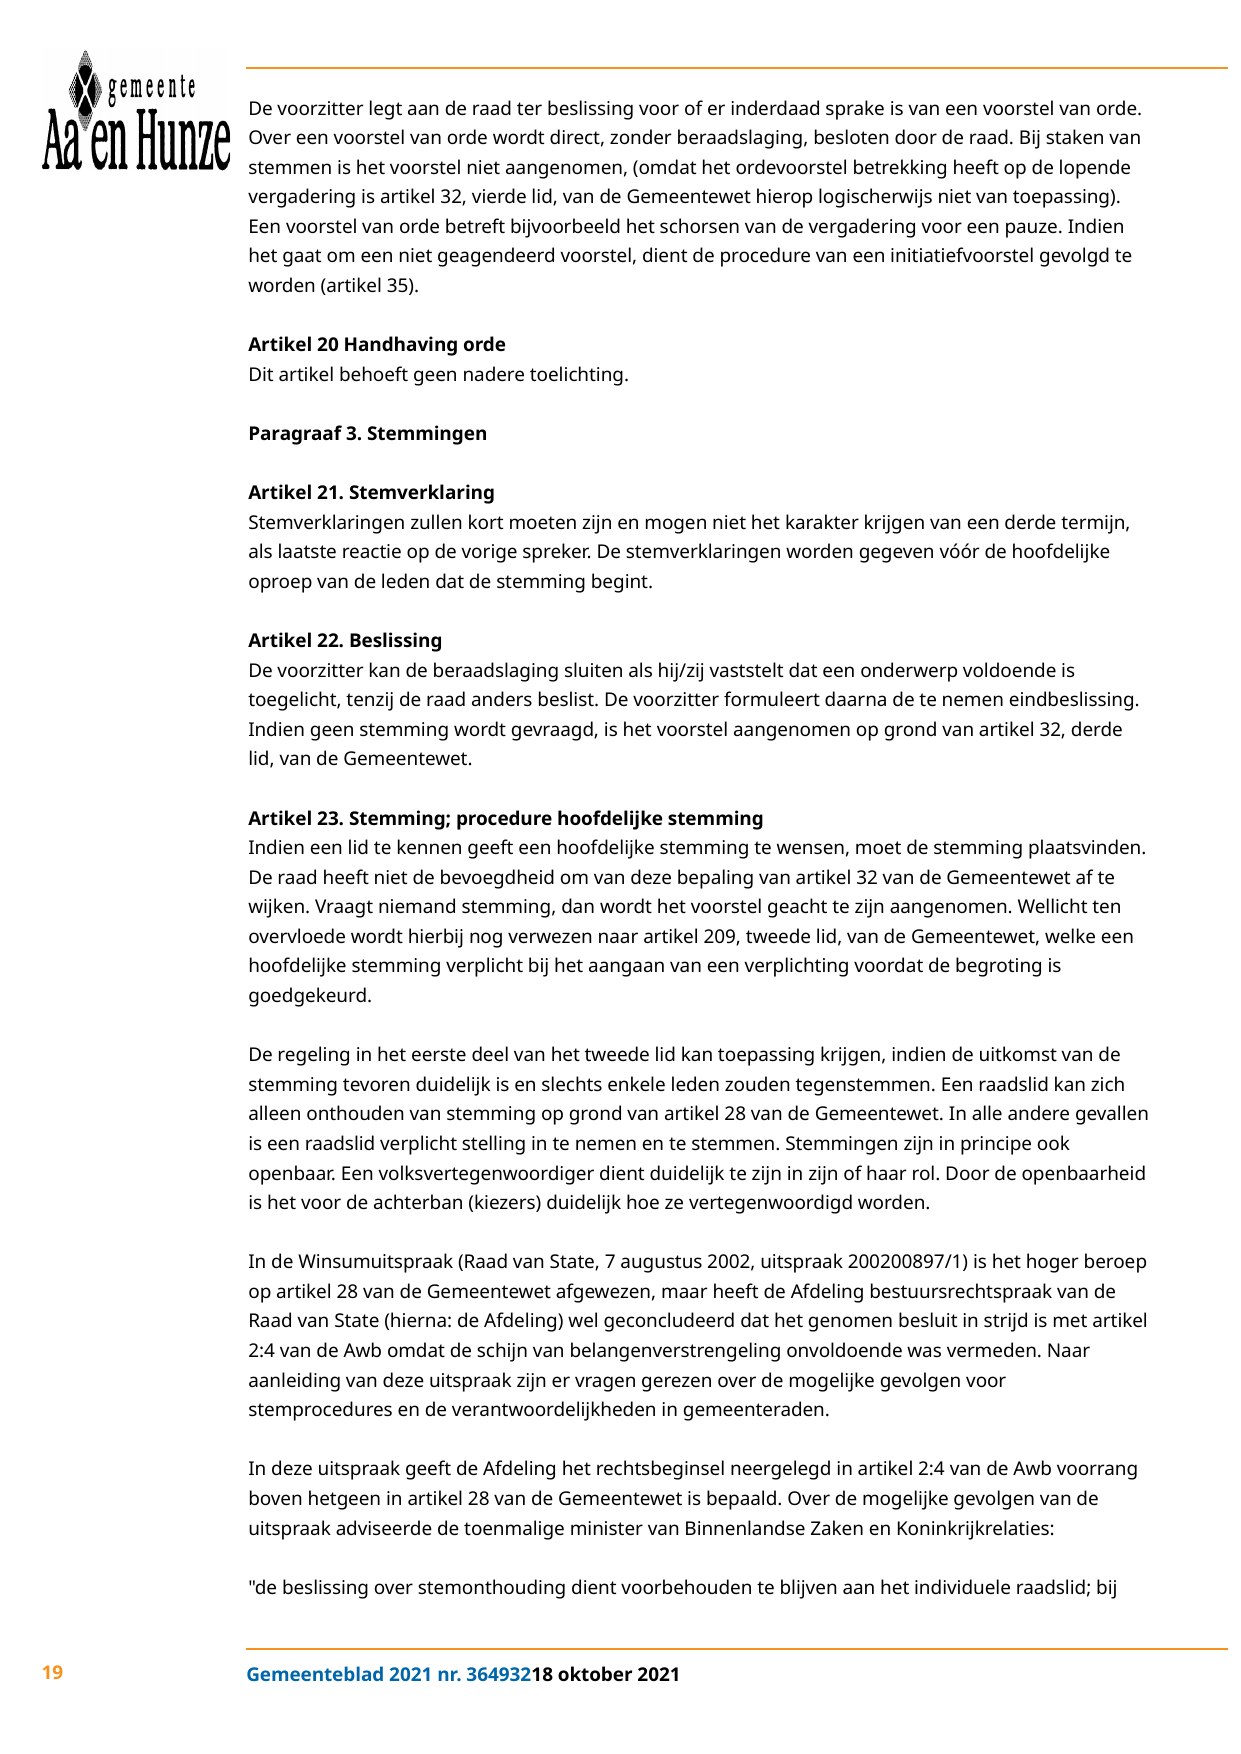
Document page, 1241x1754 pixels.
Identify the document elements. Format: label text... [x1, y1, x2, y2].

text "de beslissing over stemonthouding dient voorbehouden te blijven aan het individuele raadslid; bij [248, 1574, 1152, 1600]
text Artikel 21. Stemverklaring [248, 479, 1152, 505]
text In de Winsumuitspraak (Raad van State, 7 augustus 2002, uitspraak 200200897/1) is het hoger beroep op artikel 28 van de Gemeentewet afgewezen, maar heeft de Afdeling bestuursrechtspraak van de Raad van State (hierna: de Afdeling) wel geconcludeerd dat het genomen besluit in strijd is met artikel 2:4 van de Awb omdat de schijn van belangenverstrengeling onvoldoende was vermeden. Naar aanleiding van deze uitspraak zijn er vragen gerezen over de mogelijke gevolgen voor stemprocedures en de verantwoordelijkheden in gemeenteraden. [248, 1248, 1152, 1422]
text De voorzitter kan de beraadslaging sluiten als hij/zij vaststelt dat een onderwerp voldoende is toegelicht, tenzij de raad anders beslist. De voorzitter formuleert daarna de te nemen eindbeslissing. Indien geen stemming wordt gevraagd, is het voorstel aangenomen op grond van artikel 32, derde lid, van de Gemeentewet. [248, 657, 1152, 771]
text In deze uitspraak geeft de Afdeling het rechtsbeginsel neergelegd in artikel 2:4 van de Awb voorrang boven hetgeen in artikel 28 van de Gemeentewet is bepaald. Over de mogelijke gevolgen van de uitspraak adviseerde de toenmalige minister van Binnenlandse Zaken en Koninkrijkrelaties: [248, 1456, 1152, 1541]
text De regeling in het eerste deel van het tweede lid kan toepassing krijgen, indien de uitkomst van de stemming tevoren duidelijk is en slechts enkele leden zouden tegenstemmen. Een raadslid kan zich alleen onthouden van stemming op grond van artikel 28 van de Gemeentewet. In alle andere gevallen is een raadslid verplicht stelling in te nemen en te stemmen. Stemmingen zijn in principe ook openbaar. Een volksvertegenwoordiger dient duidelijk te zijn in zijn of haar rol. Door de openbaarheid is het voor de achterban (kiezers) duidelijk hoe ze vertegenwoordigd worden. [248, 1041, 1152, 1215]
text Artikel 23. Stemming; procedure hoofdelijke stemming [248, 805, 1152, 831]
text De voorzitter legt aan de raad ter beslissing voor of er inderdaad sprake is van een voorstel van orde. Over een voorstel van orde wordt direct, zonder beraadslaging, besloten door de raad. Bij staken van stemmen is het voorstel niet aangenomen, (omdat het ordevoorstel betrekking heeft op de lopende vergadering is artikel 32, vierde lid, van de Gemeentewet hierop logischerwijs niet van toepassing). Een voorstel van orde betreft bijvoorbeeld het schorsen van de vergadering voor een pauze. Indien het gaat om een niet geagendeerd voorstel, dient de procedure van een initiatiefvoorstel gevolgd te worden (artikel 35). [248, 95, 1152, 298]
text Indien een lid te kennen geeft een hoofdelijke stemming te wensen, moet de stemming plaatsvinden. De raad heeft niet de bevoegdheid om van deze bepaling van artikel 32 van de Gemeentewet af te wijken. Vraagt niemand stemming, dan wordt het voorstel geacht te zijn aangenomen. Wellicht ten overvloede wordt hierbij nog verwezen naar artikel 209, tweede lid, van de Gemeentewet, welke een hoofdelijke stemming verplicht bij het aangaan van een verplichting voordat de begroting is goedgekeurd. [248, 834, 1152, 1008]
text Artikel 20 Handhaving orde [248, 331, 1152, 357]
text Artikel 22. Beslissing [248, 627, 1152, 653]
text Stemverklaringen zullen kort moeten zijn en mogen niet het karakter krijgen van een derde termijn, als laatste reactie op de vorige spreker. De stemverklaringen worden gegeven vóór de hoofdelijke oproep van de leden dat de stemming begint. [248, 509, 1152, 594]
text Dit artikel behoeft geen nadere toelichting. [248, 361, 1152, 387]
picture [41, 47, 231, 172]
text Paragraaf 3. Stemmingen [248, 420, 1152, 446]
